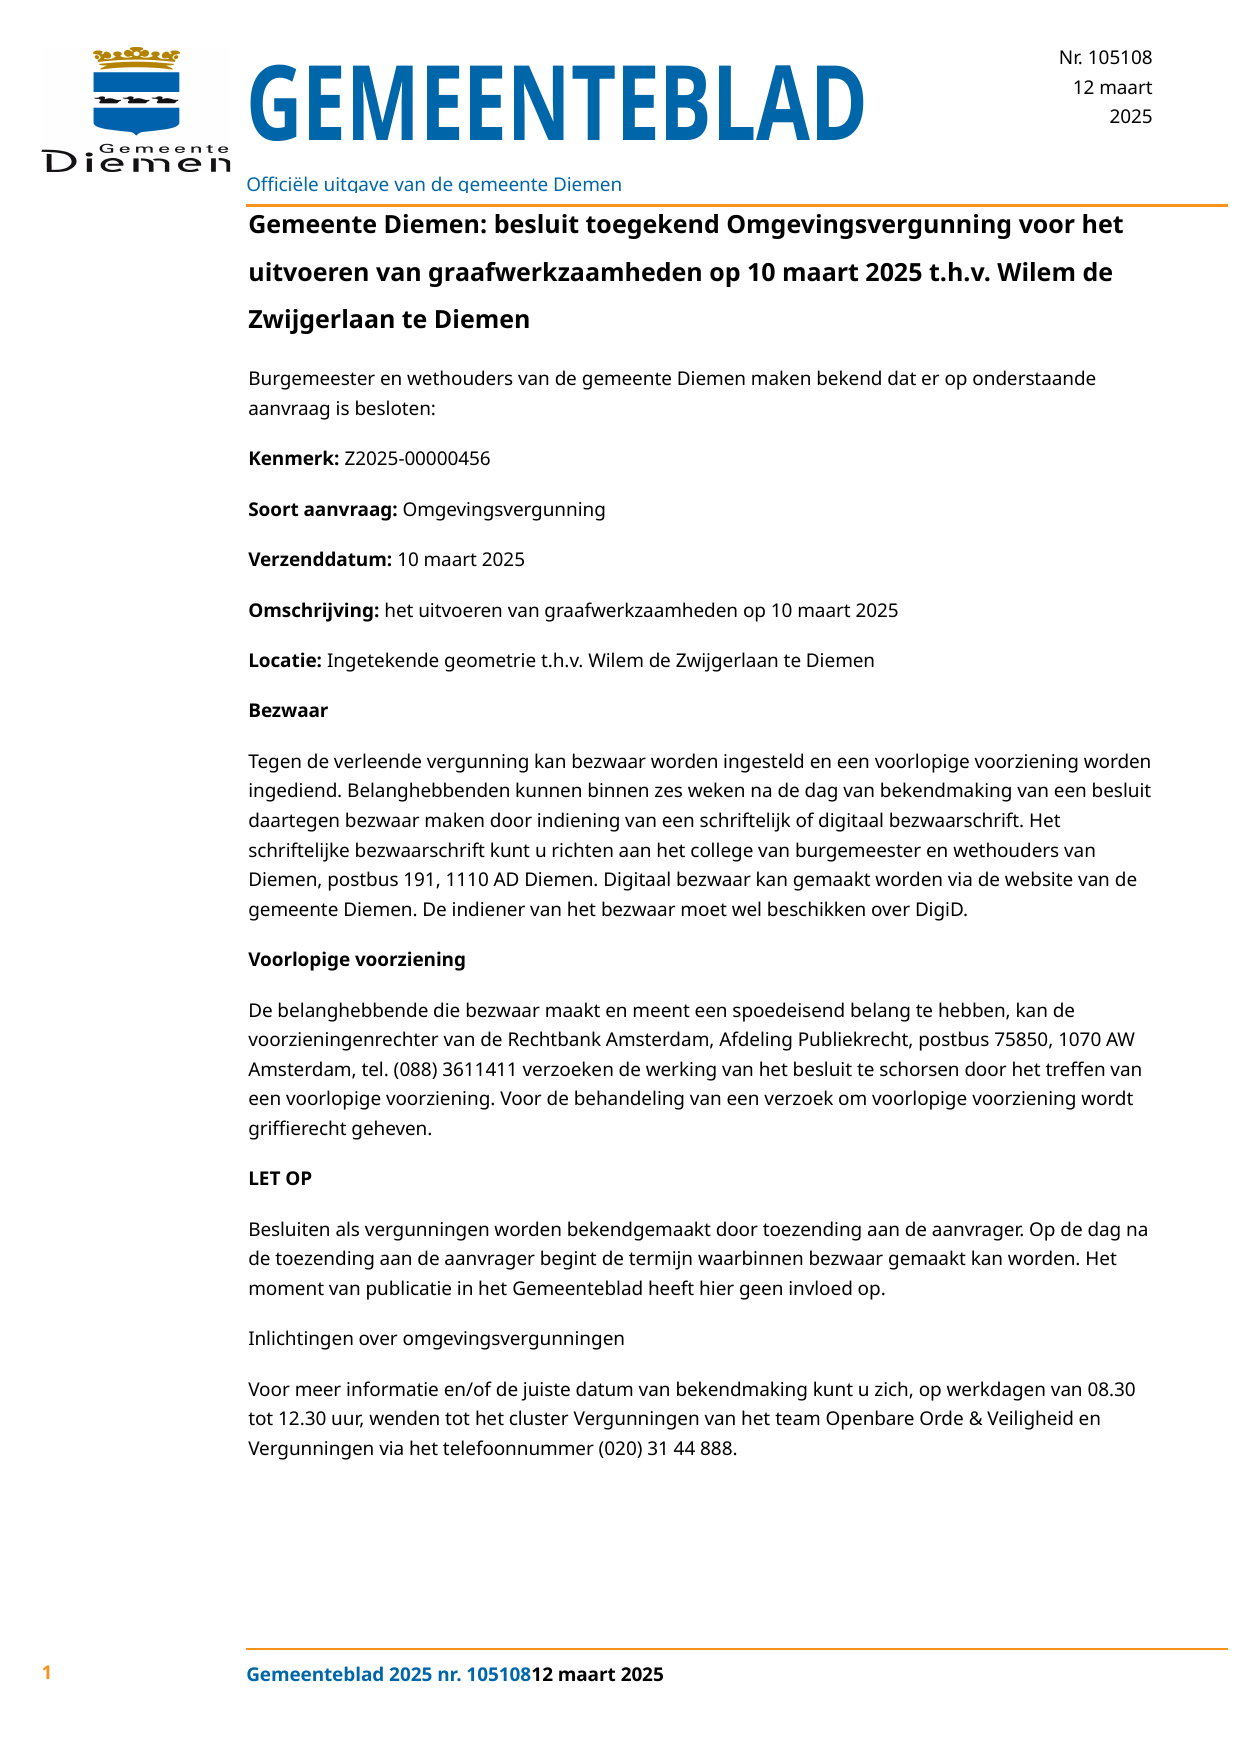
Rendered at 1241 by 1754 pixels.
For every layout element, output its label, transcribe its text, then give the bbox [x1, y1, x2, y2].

text Verzenddatum: 10 maart 2025 [248, 546, 1152, 572]
text Soort aanvraag: Omgevingsvergunning [248, 496, 1152, 522]
text De belanghebbende die bezwaar maakt en meent een spoedeisend belang te hebben, kan de voorzieningenrechter van de Rechtbank Amsterdam, Afdeling Publiekrecht, postbus 75850, 1070 AW Amsterdam, tel. (088) 3611411 verzoeken de werking van het besluit te schorsen door het treffen van een voorlopige voorziening. Voor de behandeling van een verzoek om voorlopige voorziening wordt griffierecht geheven. [248, 997, 1152, 1141]
text Gemeente Diemen: besluit toegekend Omgevingsvergunning voor het uitvoeren van graafwerkzaamheden op 10 maart 2025 t.h.v. Wilem de Zwijgerlaan te Diemen [248, 207, 1152, 336]
text Kenmerk: Z2025-00000456 [248, 446, 1152, 471]
text LET OP [248, 1166, 1152, 1191]
text Tegen de verleende vergunning kan bezwaar worden ingesteld en een voorlopige voorziening worden ingediend. Belanghebbenden kunnen binnen zes weken na de dag van bekendmaking van een besluit daartegen bezwaar maken door indiening van een schriftelijk of digitaal bezwaarschrift. Het schriftelijke bezwaarschrift kunt u richten aan het college van burgemeester en wethouders van Diemen, postbus 191, 1110 AD Diemen. Digitaal bezwaar kan gemaakt worden via de website van de gemeente Diemen. De indiener van het bezwaar moet wel beschikken over DigiD. [248, 748, 1152, 922]
text Inlichtingen over omgevingsvergunningen [248, 1326, 1152, 1351]
text Burgemeester en wethouders van de gemeente Diemen maken bekend dat er op onderstaande aanvraag is besloten: [248, 366, 1152, 421]
text Locatie: Ingetekende geometrie t.h.v. Wilem de Zwijgerlaan te Diemen [248, 647, 1152, 673]
text Bezwaar [248, 698, 1152, 723]
text Voor meer informatie en/of de juiste datum van bekendmaking kunt u zich, op werkdagen van 08.30 tot 12.30 uur, wenden tot het cluster Vergunningen van het team Openbare Orde & Veiligheid en Vergunningen via het telefoonnummer (020) 31 44 888. [248, 1376, 1152, 1461]
text Voorlopige voorziening [248, 946, 1152, 972]
text Omschrijving: het uitvoeren van graafwerkzaamheden op 10 maart 2025 [248, 597, 1152, 622]
picture [41, 47, 231, 172]
text Besluiten als vergunningen worden bekendgemaakt door toezending aan de aanvrager. Op de dag na de toezending aan de aanvrager begint de termijn waarbinnen bezwaar gemaakt kan worden. Het moment van publicatie in het Gemeenteblad heeft hier geen invloed op. [248, 1216, 1152, 1301]
